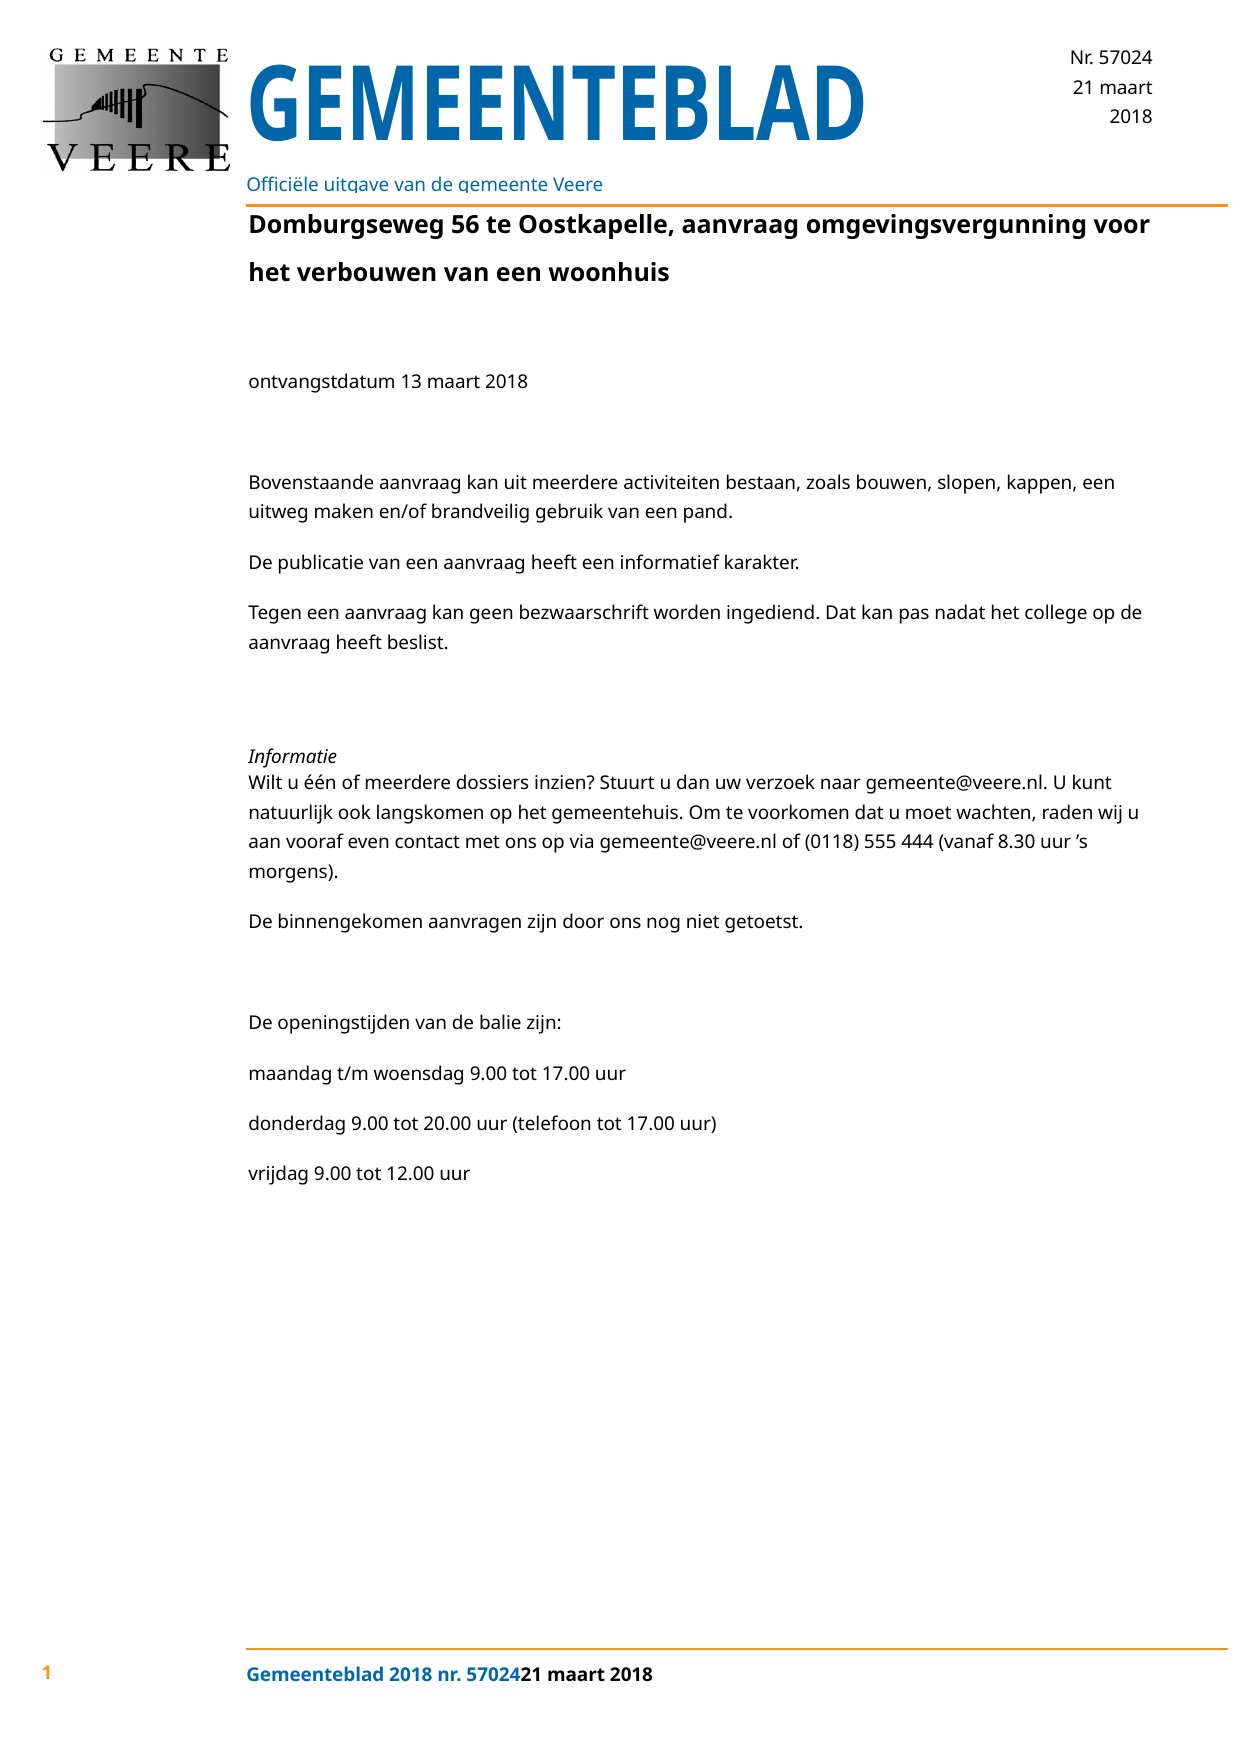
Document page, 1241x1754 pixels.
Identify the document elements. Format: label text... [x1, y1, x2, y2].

text maandag t/m woensdag 9.00 tot 17.00 uur [248, 1060, 1152, 1085]
text vrijdag 9.00 tot 12.00 uur [248, 1161, 1152, 1186]
text Domburgseweg 56 te Oostkapelle, aanvraag omgevingsvergunning voor het verbouwen van een woonhuis [248, 207, 1152, 288]
text De publicatie van een aanvraag heeft een informatief karakter. [248, 549, 1152, 575]
text De binnengekomen aanvragen zijn door ons nog niet getoetst. [248, 908, 1152, 934]
text Informatie [248, 743, 1152, 769]
text Wilt u één of meerdere dossiers inzien? Stuurt u dan uw verzoek naar gemeente@veere.nl. U kunt natuurlijk ook langskomen op het gemeentehuis. Om te voorkomen dat u moet wachten, raden wij u aan vooraf even contact met ons op via gemeente@veere.nl of (0118) 555 444 (vanaf 8.30 uur ’s morgens). [248, 769, 1152, 884]
picture [41, 47, 231, 172]
text ontvangstdatum 13 maart 2018 [248, 368, 1152, 394]
text De openingstijden van de balie zijn: [248, 1009, 1152, 1035]
text Tegen een aanvraag kan geen bezwaarschrift worden ingediend. Dat kan pas nadat het college op de aanvraag heeft beslist. [248, 599, 1152, 655]
text Bovenstaande aanvraag kan uit meerdere activiteiten bestaan, zoals bouwen, slopen, kappen, een uitweg maken en/of brandveilig gebruik van een pand. [248, 469, 1152, 524]
text donderdag 9.00 tot 20.00 uur (telefoon tot 17.00 uur) [248, 1110, 1152, 1136]
